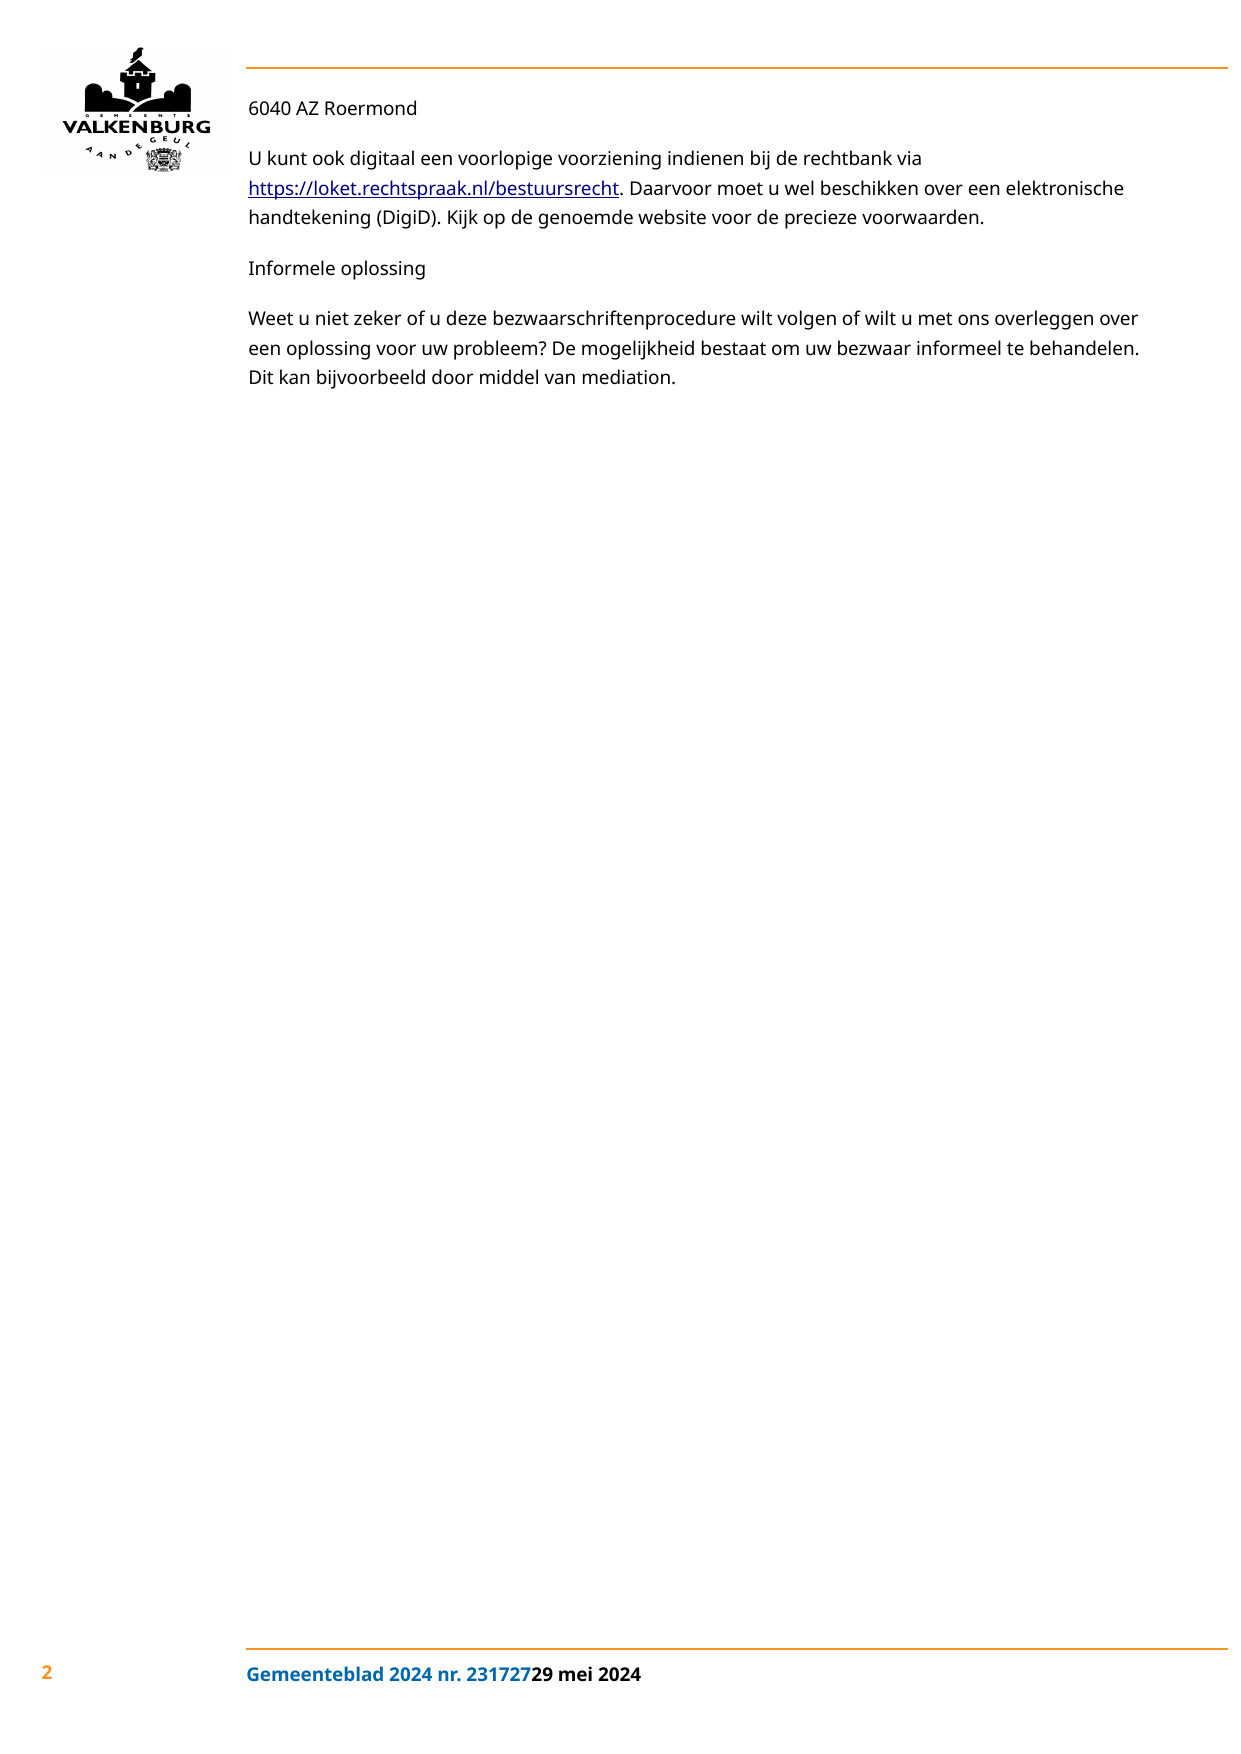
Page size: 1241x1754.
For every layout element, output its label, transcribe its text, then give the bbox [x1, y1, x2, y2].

text 6040 AZ Roermond [248, 95, 1152, 121]
picture [41, 47, 231, 172]
text Weet u niet zeker of u deze bezwaarschriftenprocedure wilt volgen of wilt u met ons overleggen over een oplossing voor uw probleem? De mogelijkheid bestaat om uw bezwaar informeel te behandelen. Dit kan bijvoorbeeld door middel van mediation. [248, 305, 1152, 390]
text Informele oplossing [248, 255, 1152, 281]
text U kunt ook digitaal een voorlopige voorziening indienen bij de rechtbank via https://loket.rechtspraak.nl/bestuursrecht. Daarvoor moet u wel beschikken over een elektronische handtekening (DigiD). Kijk op de genoemde website voor de precieze voorwaarden. [248, 145, 1152, 230]
